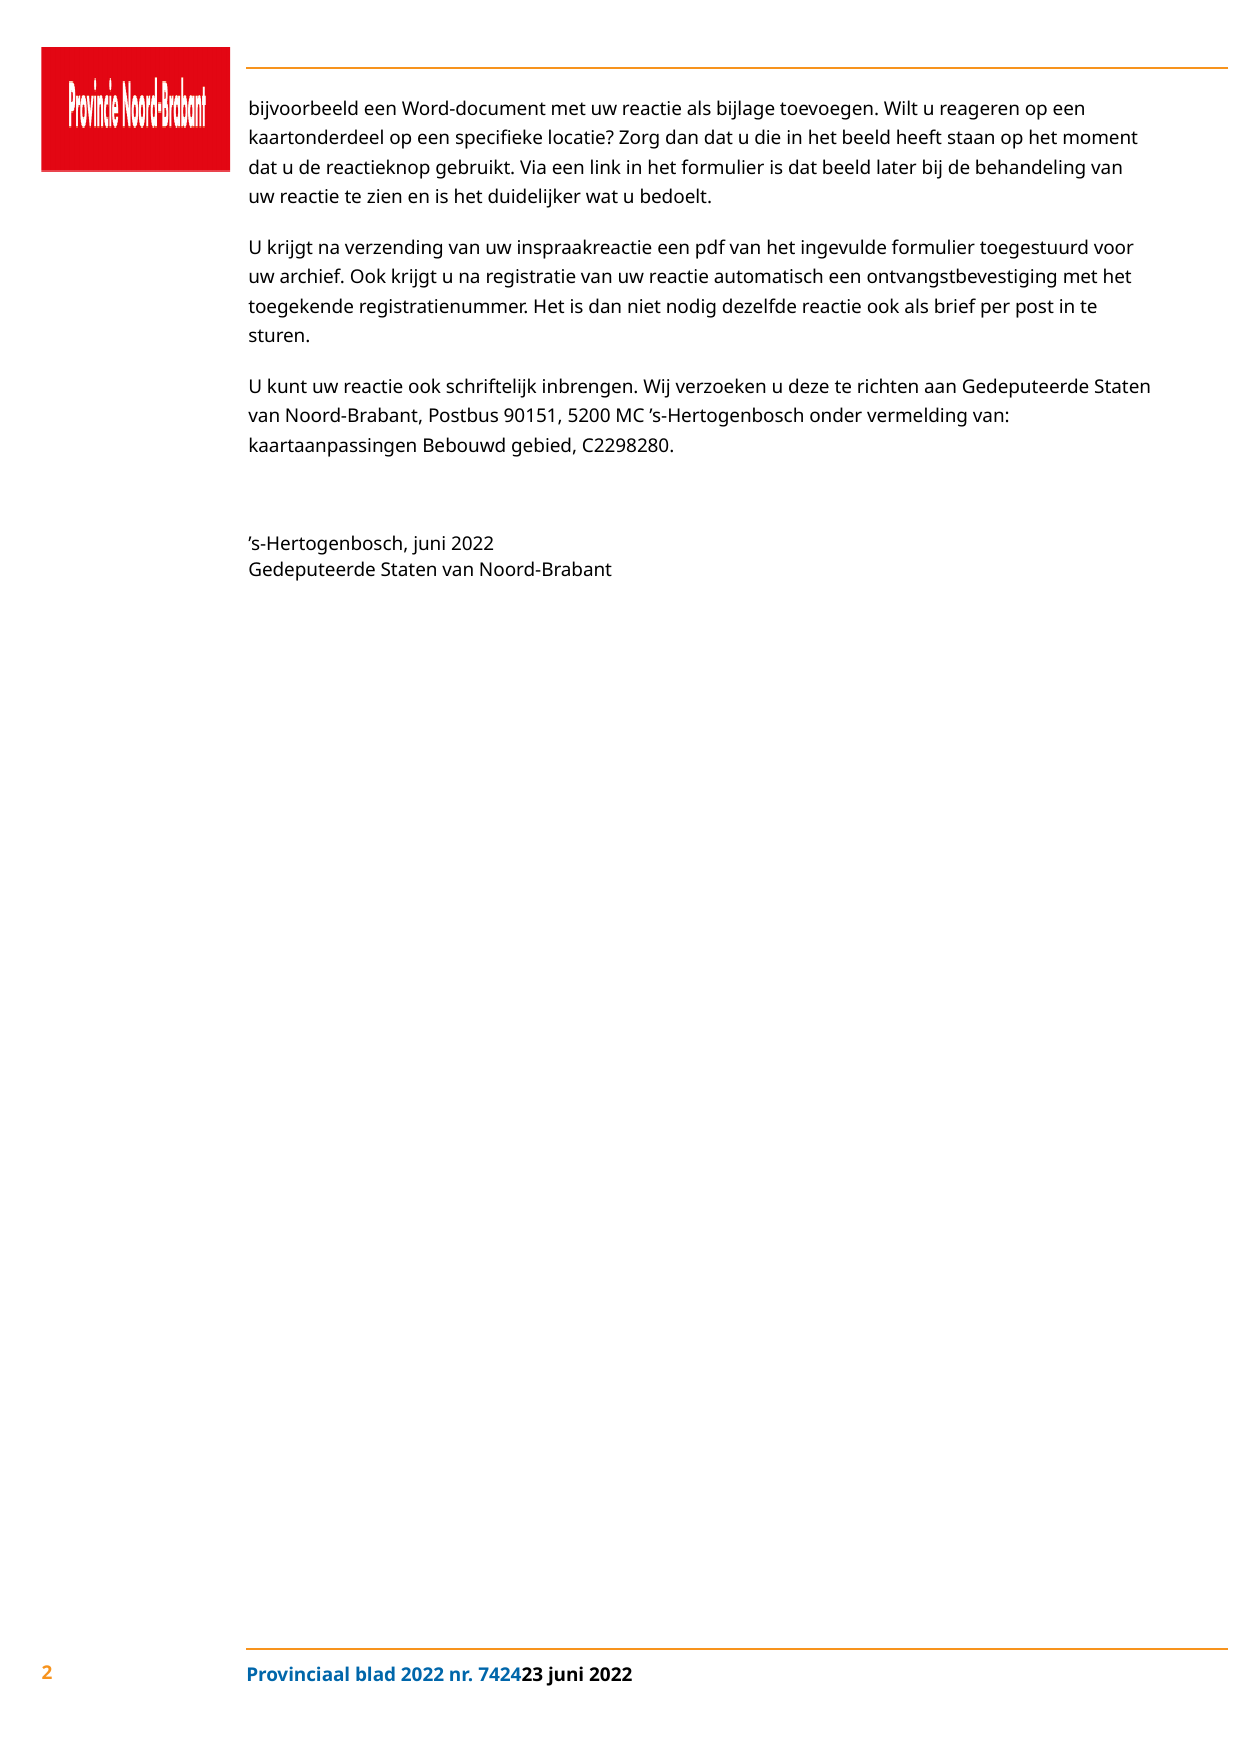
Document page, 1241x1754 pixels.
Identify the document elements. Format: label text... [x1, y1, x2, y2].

text bijvoorbeeld een Word-document met uw reactie als bijlage toevoegen. Wilt u reageren op een kaartonderdeel op een specifieke locatie? Zorg dan dat u die in het beeld heeft staan op het moment dat u de reactieknop gebruikt. Via een link in het formulier is dat beeld later bij de behandeling van uw reactie te zien en is het duidelijker wat u bedoelt. [248, 95, 1152, 209]
picture [41, 47, 231, 172]
text U kunt uw reactie ook schriftelijk inbrengen. Wij verzoeken u deze te richten aan Gedeputeerde Staten van Noord-Brabant, Postbus 90151, 5200 MC ’s-Hertogenbosch onder vermelding van: kaartaanpassingen Bebouwd gebied, C2298280. [248, 373, 1152, 458]
text ’s-Hertogenbosch, juni 2022 [248, 531, 1152, 556]
text Gedeputeerde Staten van Noord-Brabant [248, 556, 1152, 582]
text U krijgt na verzending van uw inspraakreactie een pdf van het ingevulde formulier toegestuurd voor uw archief. Ook krijgt u na registratie van uw reactie automatisch een ontvangstbevestiging met het toegekende registratienummer. Het is dan niet nodig dezelfde reactie ook als brief per post in te sturen. [248, 234, 1152, 348]
